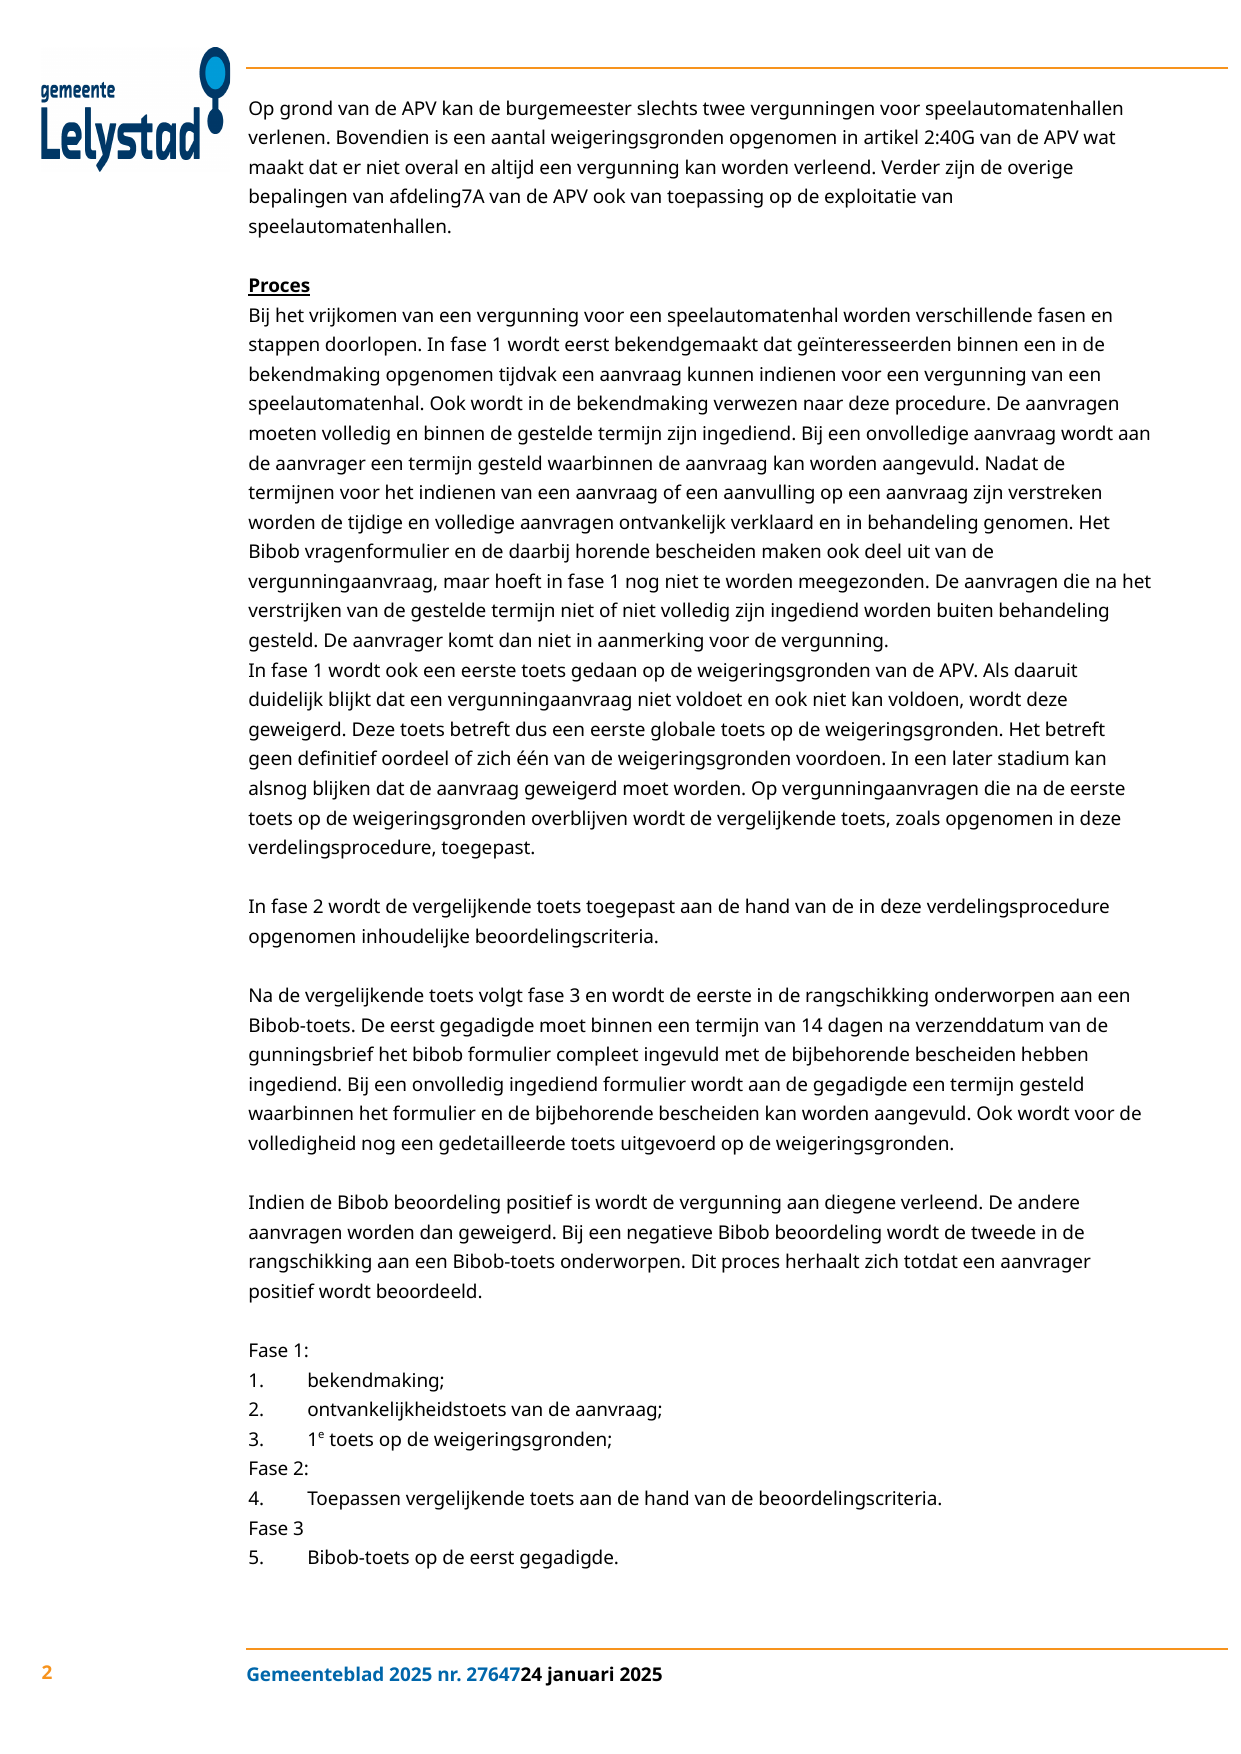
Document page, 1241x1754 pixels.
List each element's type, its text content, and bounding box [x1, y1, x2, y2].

text Indien de Bibob beoordeling positief is wordt de vergunning aan diegene verleend. De andere aanvragen worden dan geweigerd. Bij een negatieve Bibob beoordeling wordt de tweede in de rangschikking aan een Bibob-toets onderworpen. Dit proces herhaalt zich totdat een aanvrager positief wordt beoordeeld. [248, 1189, 1152, 1304]
text In fase 1 wordt ook een eerste toets gedaan op de weigeringsgronden van de APV. Als daaruit duidelijk blijkt dat een vergunningaanvraag niet voldoet en ook niet kan voldoen, wordt deze geweigerd. Deze toets betreft dus een eerste globale toets op de weigeringsgronden. Het betreft geen definitief oordeel of zich één van de weigeringsgronden voordoen. In een later stadium kan alsnog blijken dat de aanvraag geweigerd moet worden. Op vergunningaanvragen die na de eerste toets op de weigeringsgronden overblijven wordt de vergelijkende toets, zoals opgenomen in deze verdelingsprocedure, toegepast. [248, 657, 1152, 860]
text Op grond van de APV kan de burgemeester slechts twee vergunningen voor speelautomatenhallen verlenen. Bovendien is een aantal weigeringsgronden opgenomen in artikel 2:40G van de APV wat maakt dat er niet overal en altijd een vergunning kan worden verleend. Verder zijn de overige bepalingen van afdeling7A van de APV ook van toepassing op de exploitatie van speelautomatenhallen. [248, 95, 1152, 239]
list bekendmaking; [248, 1367, 1152, 1393]
text Fase 3 [248, 1515, 1152, 1541]
text Fase 1: [248, 1337, 1152, 1363]
list 1e toets op de weigeringsgronden; [248, 1426, 1152, 1452]
text Bij het vrijkomen van een vergunning voor een speelautomatenhal worden verschillende fasen en stappen doorlopen. In fase 1 wordt eerst bekendgemaakt dat geïnteresseerden binnen een in de bekendmaking opgenomen tijdvak een aanvraag kunnen indienen voor een vergunning van een speelautomatenhal. Ook wordt in de bekendmaking verwezen naar deze procedure. De aanvragen moeten volledig en binnen de gestelde termijn zijn ingediend. Bij een onvolledige aanvraag wordt aan de aanvrager een termijn gesteld waarbinnen de aanvraag kan worden aangevuld. Nadat de termijnen voor het indienen van een aanvraag of een aanvulling op een aanvraag zijn verstreken worden de tijdige en volledige aanvragen ontvankelijk verklaard en in behandeling genomen. Het Bibob vragenformulier en de daarbij horende bescheiden maken ook deel uit van de vergunningaanvraag, maar hoeft in fase 1 nog niet te worden meegezonden. De aanvragen die na het verstrijken van de gestelde termijn niet of niet volledig zijn ingediend worden buiten behandeling gesteld. De aanvrager komt dan niet in aanmerking voor de vergunning. [248, 302, 1152, 653]
text Proces [248, 272, 1152, 298]
list ontvankelijkheidstoets van de aanvraag; [248, 1396, 1152, 1422]
text Fase 2: [248, 1456, 1152, 1481]
text Na de vergelijkende toets volgt fase 3 en wordt de eerste in de rangschikking onderworpen aan een Bibob-toets. De eerst gegadigde moet binnen een termijn van 14 dagen na verzenddatum van de gunningsbrief het bibob formulier compleet ingevuld met de bijbehorende bescheiden hebben ingediend. Bij een onvolledig ingediend formulier wordt aan de gegadigde een termijn gesteld waarbinnen het formulier en de bijbehorende bescheiden kan worden aangevuld. Ook wordt voor de volledigheid nog een gedetailleerde toets uitgevoerd op de weigeringsgronden. [248, 982, 1152, 1156]
list Bibob-toets op de eerst gegadigde. [248, 1544, 1152, 1570]
list Toepassen vergelijkende toets aan de hand van de beoordelingscriteria. [248, 1485, 1152, 1511]
text In fase 2 wordt de vergelijkende toets toegepast aan de hand van de in deze verdelingsprocedure opgenomen inhoudelijke beoordelingscriteria. [248, 893, 1152, 949]
picture [41, 47, 231, 172]
